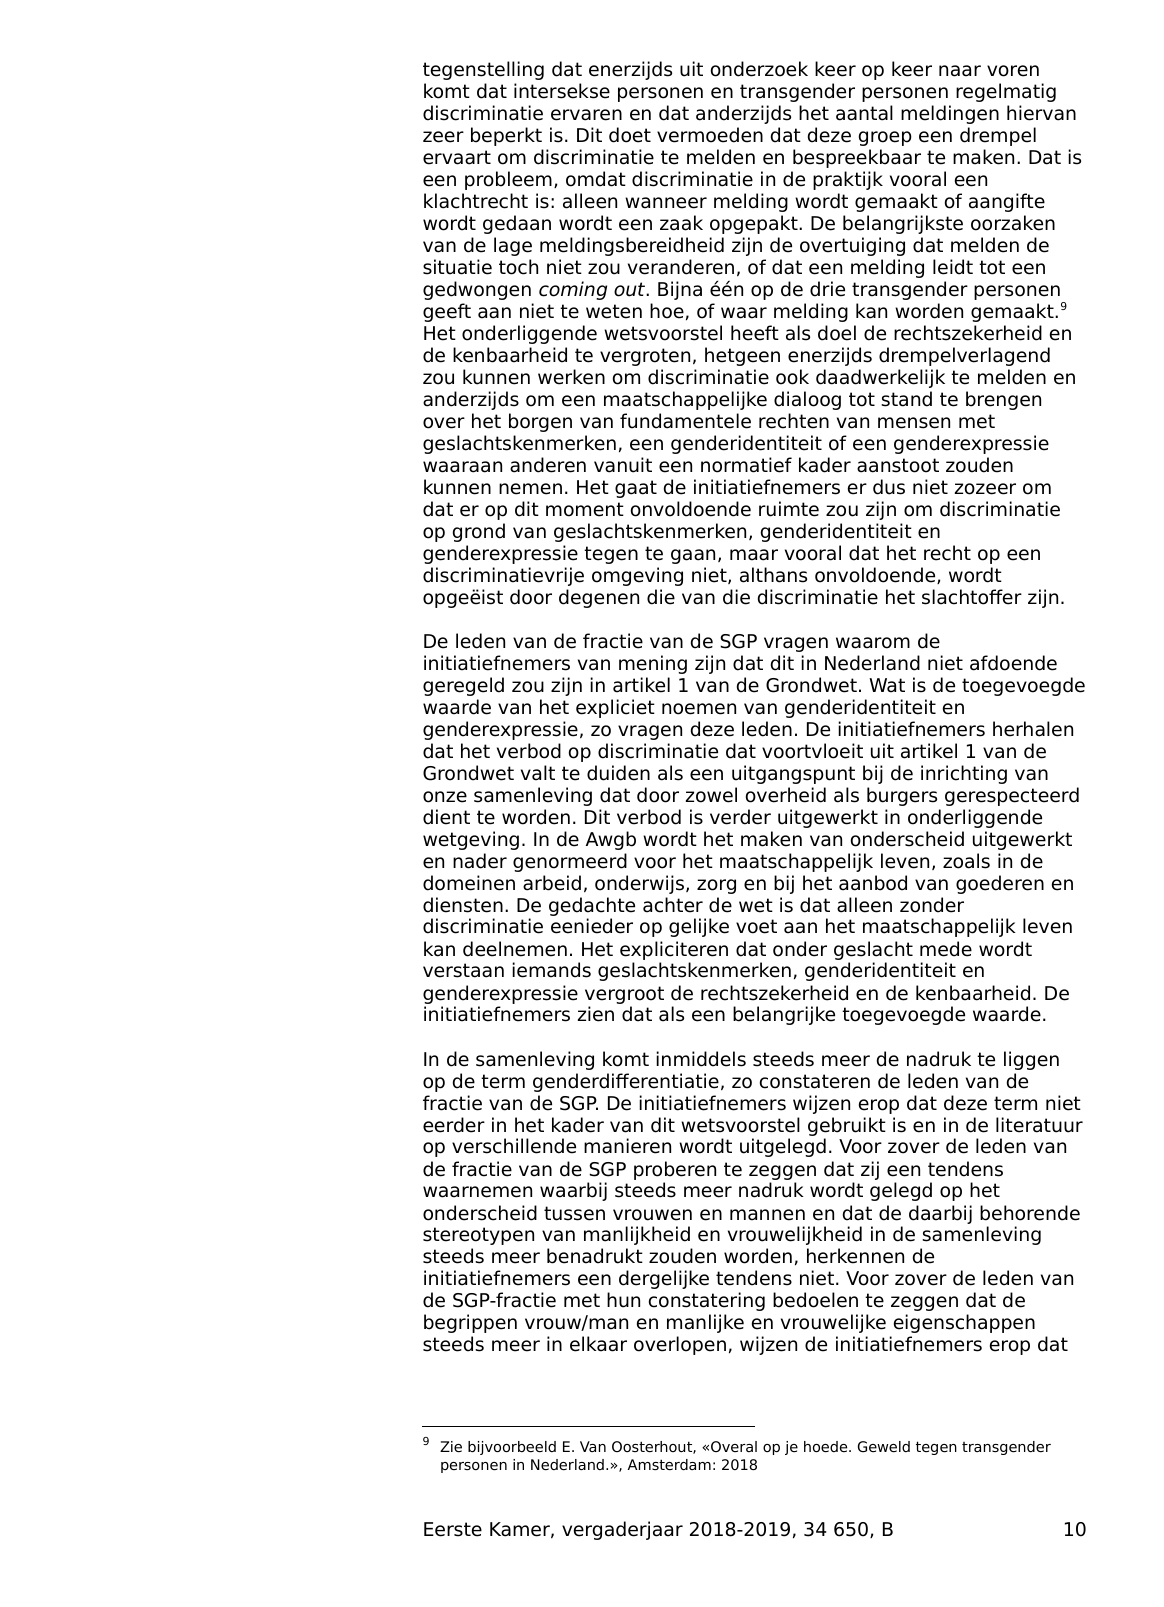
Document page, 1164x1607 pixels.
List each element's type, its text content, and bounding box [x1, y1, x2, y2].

text tegenstelling dat enerzijds uit onderzoek keer op keer naar voren komt dat intersekse personen en transgender personen regelmatig discriminatie ervaren en dat anderzijds het aantal meldingen hiervan zeer beperkt is. Dit doet vermoeden dat deze groep een drempel ervaart om discriminatie te melden en bespreekbaar te maken. Dat is een probleem, omdat discriminatie in de praktijk vooral een klachtrecht is: alleen wanneer melding wordt gemaakt of aangifte wordt gedaan wordt een zaak opgepakt. De belangrijkste oorzaken van de lage meldingsbereidheid zijn de overtuiging dat melden de situatie toch niet zou veranderen, of dat een melding leidt tot een gedwongen coming out. Bijna één op de drie transgender personen geeft aan niet te weten hoe, of waar melding kan worden gemaakt. Het onderliggende wetsvoorstel heeft als doel de rechtszekerheid en de kenbaarheid te vergroten, hetgeen enerzijds drempelverlagend zou kunnen werken om discriminatie ook daadwerkelijk te melden en anderzijds om een maatschappelijke dialoog tot stand te brengen over het borgen van fundamentele rechten van mensen met geslachtskenmerken, een genderidentiteit of een genderexpressie waaraan anderen vanuit een normatief kader aanstoot zouden kunnen nemen. Het gaat de initiatiefnemers er dus niet zozeer om dat er op dit moment onvoldoende ruimte zou zijn om discriminatie op grond van geslachtskenmerken, genderidentiteit en genderexpressie tegen te gaan, maar vooral dat het recht op een discriminatievrije omgeving niet, althans onvoldoende, wordt opgeëist door degenen die van die discriminatie het slachtoffer zijn. [422, 59, 1087, 608]
text In de samenleving komt inmiddels steeds meer de nadruk te liggen op de term genderdifferentiatie, zo constateren de leden van de fractie van de SGP. De initiatiefnemers wijzen erop dat deze term niet eerder in het kader van dit wetsvoorstel gebruikt is en in de literatuur op verschillende manieren wordt uitgelegd. Voor zover de leden van de fractie van de SGP proberen te zeggen dat zij een tendens waarnemen waarbij steeds meer nadruk wordt gelegd op het onderscheid tussen vrouwen en mannen en dat de daarbij behorende stereotypen van manlijkheid en vrouwelijkheid in de samenleving steeds meer benadrukt zouden worden, herkennen de initiatiefnemers een dergelijke tendens niet. Voor zover de leden van de SGP-fractie met hun constatering bedoelen te zeggen dat de begrippen vrouw/man en manlijke en vrouwelijke eigenschappen steeds meer in elkaar overlopen, wijzen de initiatiefnemers erop dat [422, 1048, 1087, 1356]
text Zie bijvoorbeeld E. Van Oosterhout, «Overal op je hoede. Geweld tegen transgender personen in Nederland.», Amsterdam: 2018 [422, 1435, 1087, 1474]
text De leden van de fractie van de SGP vragen waarom de initiatiefnemers van mening zijn dat dit in Nederland niet afdoende geregeld zou zijn in artikel 1 van de Grondwet. Wat is de toegevoegde waarde van het expliciet noemen van genderidentiteit en genderexpressie, zo vragen deze leden. De initiatiefnemers herhalen dat het verbod op discriminatie dat voortvloeit uit artikel 1 van de Grondwet valt te duiden als een uitgangspunt bij de inrichting van onze samenleving dat door zowel overheid als burgers gerespecteerd dient te worden. Dit verbod is verder uitgewerkt in onderliggende wetgeving. In de Awgb wordt het maken van onderscheid uitgewerkt en nader genormeerd voor het maatschappelijk leven, zoals in de domeinen arbeid, onderwijs, zorg en bij het aanbod van goederen en diensten. De gedachte achter de wet is dat alleen zonder discriminatie eenieder op gelijke voet aan het maatschappelijk leven kan deelnemen. Het expliciteren dat onder geslacht mede wordt verstaan iemands geslachtskenmerken, genderidentiteit en genderexpressie vergroot de rechtszekerheid en de kenbaarheid. De initiatiefnemers zien dat als een belangrijke toegevoegde waarde. [422, 631, 1087, 1026]
